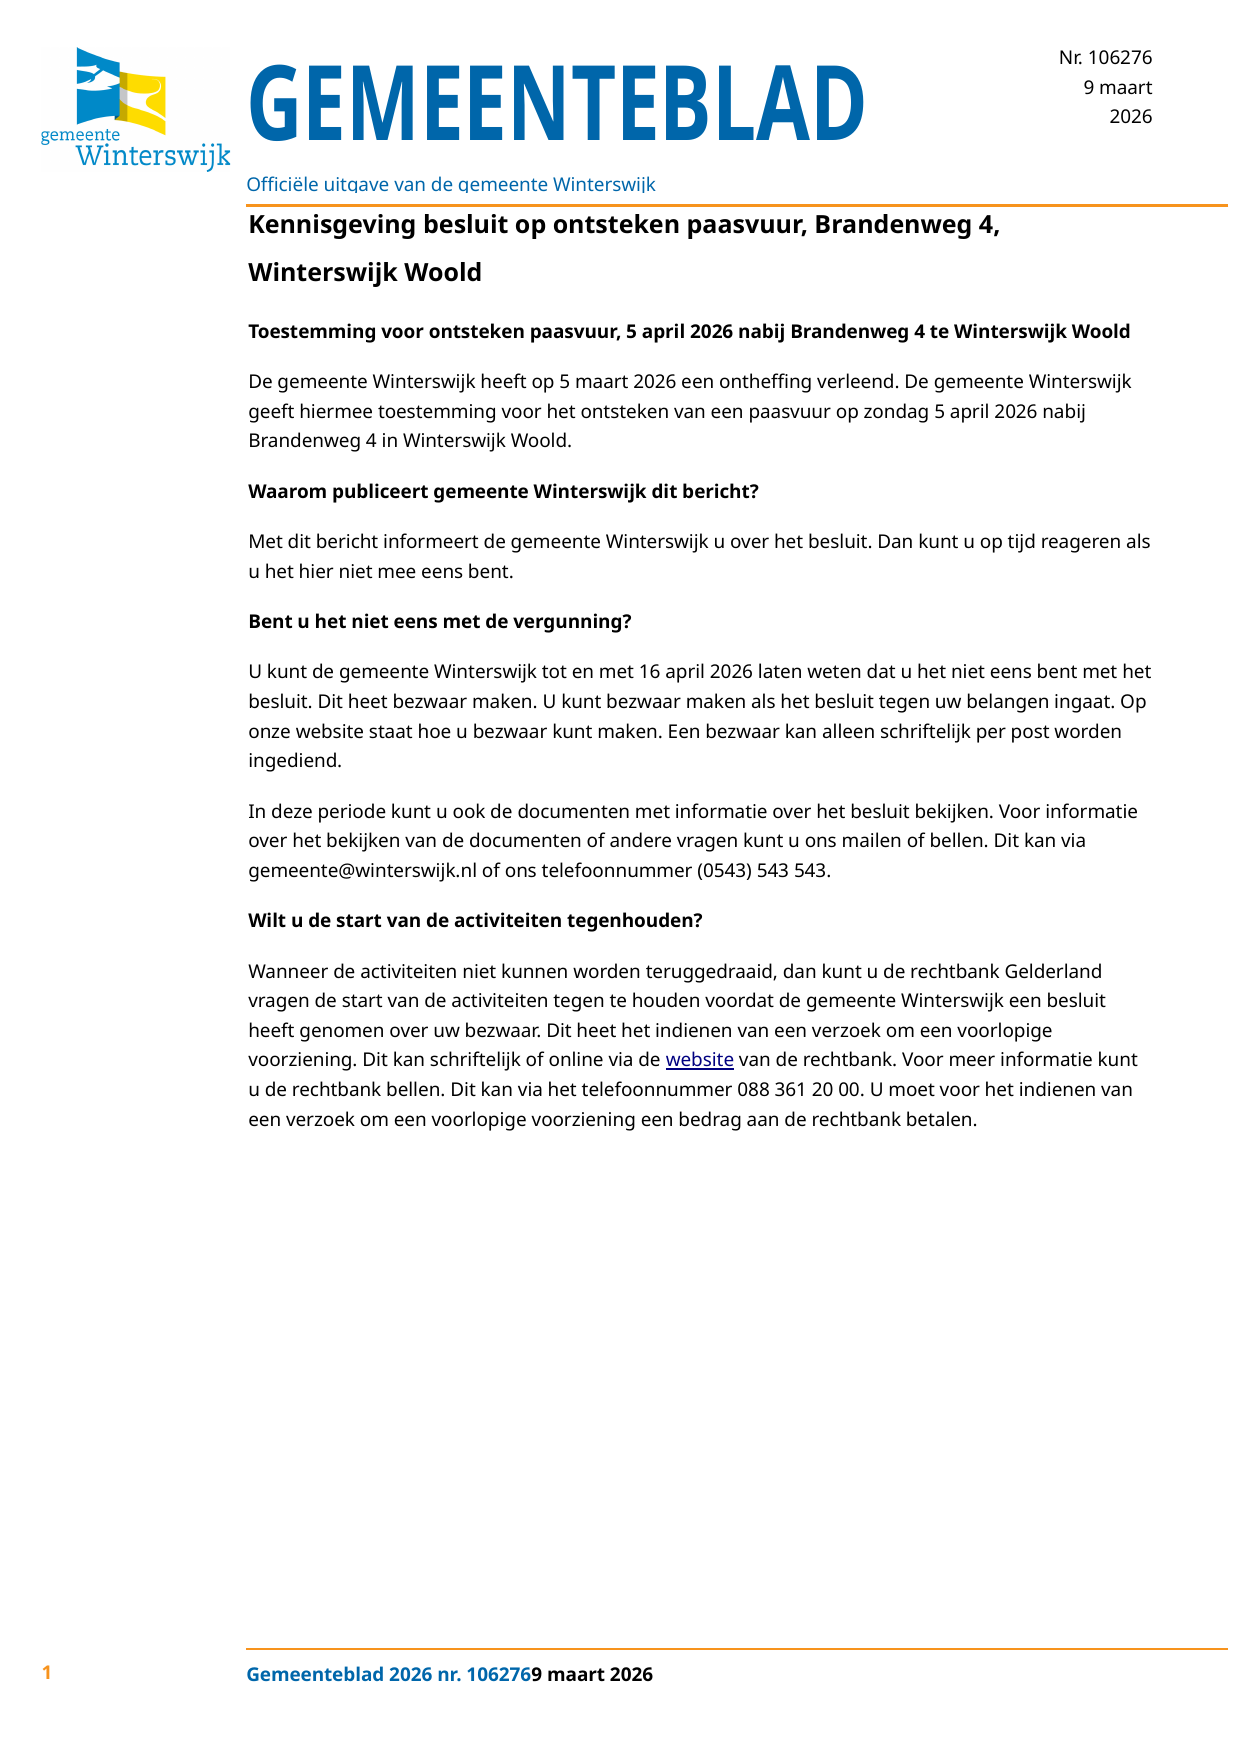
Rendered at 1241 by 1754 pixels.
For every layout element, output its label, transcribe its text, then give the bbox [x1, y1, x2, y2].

picture [225, 153, 231, 162]
text Met dit bericht informeert de gemeente Winterswijk u over het besluit. Dan kunt u op tijd reageren als u het hier niet mee eens bent. [248, 528, 1152, 584]
text Toestemming voor ontsteken paasvuur, 5 april 2026 nabij Brandenweg 4 te Winterswijk Woold [248, 318, 1152, 344]
picture [41, 47, 231, 172]
text Wanneer de activiteiten niet kunnen worden teruggedraaid, dan kunt u de rechtbank Gelderland vragen de start van de activiteiten tegen te houden voordat de gemeente Winterswijk een besluit heeft genomen over uw bezwaar. Dit heet het indienen van een verzoek om een voorlopige voorziening. Dit kan schriftelijk of online via de website van de rechtbank. Voor meer informatie kunt u de rechtbank bellen. Dit kan via het telefoonnummer 088 361 20 00. U moet voor het indienen van een verzoek om een voorlopige voorziening een bedrag aan de rechtbank betalen. [248, 958, 1152, 1132]
text U kunt de gemeente Winterswijk tot en met 16 april 2026 laten weten dat u het niet eens bent met het besluit. Dit heet bezwaar maken. U kunt bezwaar maken als het besluit tegen uw belangen ingaat. Op onze website staat hoe u bezwaar kunt maken. Een bezwaar kan alleen schriftelijk per post worden ingediend. [248, 659, 1152, 773]
text Waarom publiceert gemeente Winterswijk dit bericht? [248, 478, 1152, 504]
text De gemeente Winterswijk heeft op 5 maart 2026 een ontheffing verleend. De gemeente Winterswijk geeft hiermee toestemming voor het ontsteken van een paasvuur op zondag 5 april 2026 nabij Brandenweg 4 in Winterswijk Woold. [248, 368, 1152, 453]
text Kennisgeving besluit op ontsteken paasvuur, Brandenweg 4, Winterswijk Woold [248, 207, 1152, 288]
text Wilt u de start van de activiteiten tegenhouden? [248, 907, 1152, 933]
text In deze periode kunt u ook de documenten met informatie over het besluit bekijken. Voor informatie over het bekijken van de documenten of andere vragen kunt u ons mailen of bellen. Dit kan via gemeente@winterswijk.nl of ons telefoonnummer (0543) 543 543. [248, 798, 1152, 883]
text Bent u het niet eens met de vergunning? [248, 608, 1152, 634]
